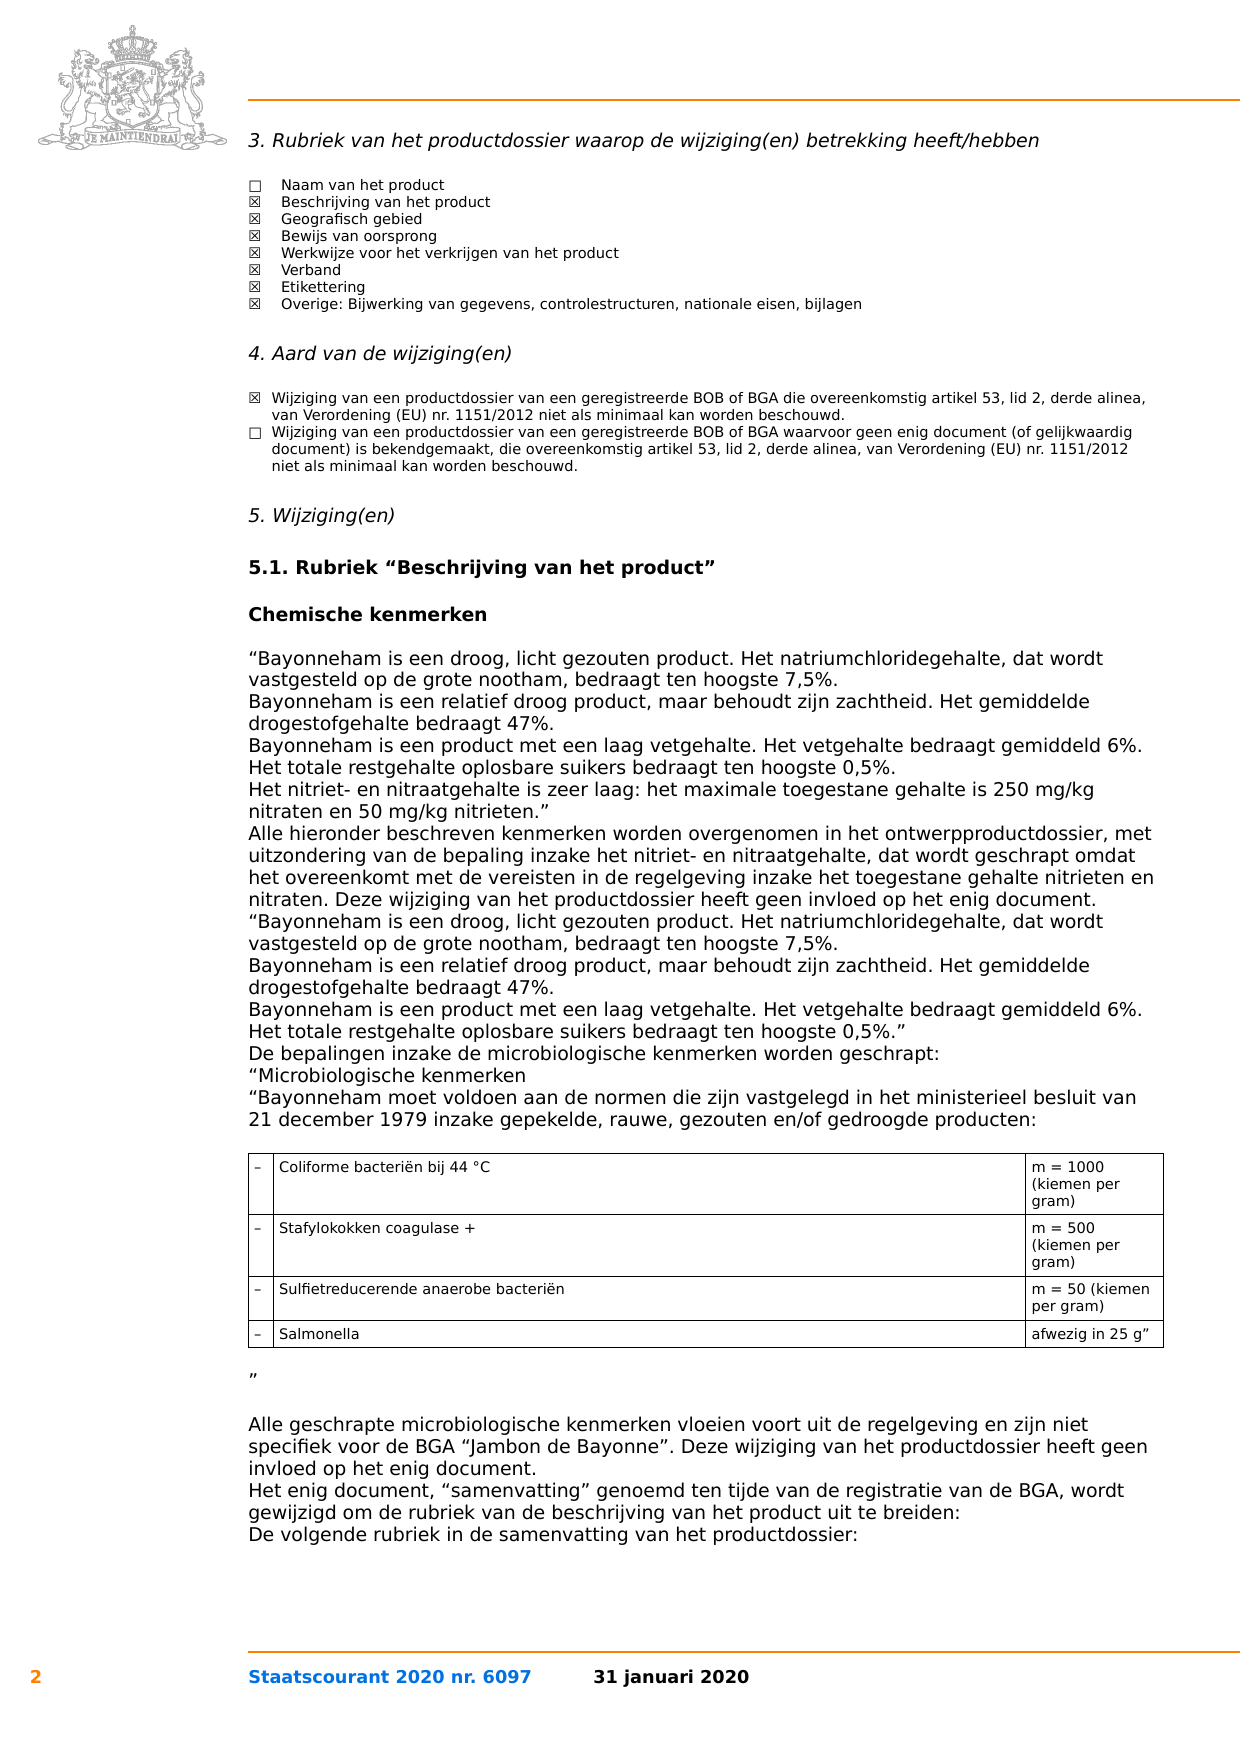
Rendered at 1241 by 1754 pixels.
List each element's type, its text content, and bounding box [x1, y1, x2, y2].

table_header □ [248, 177, 275, 194]
table_cell – [249, 1321, 273, 1347]
table_cell Verband [275, 262, 1163, 279]
table_cell Beschrijving van het product [275, 194, 1163, 211]
table_header m = 1000 (kiemen per gram) [1026, 1154, 1163, 1214]
text “Microbiologische kenmerken [248, 1065, 1163, 1087]
table_header Wijziging van een productdossier van een geregistreerde BOB of BGA die overeenkomstig artikel 53, lid 2, derde alinea, van Verordening (EU) nr. 1151/2012 niet als minimaal kan worden beschouwd. [265, 390, 1163, 424]
text Bayonneham is een relatief droog product, maar behoudt zijn zachtheid. Het gemiddelde drogestofgehalte bedraagt 47%. [248, 955, 1163, 999]
text Bayonneham is een product met een laag vetgehalte. Het vetgehalte bedraagt gemiddeld 6%. [248, 735, 1163, 757]
text Het enig document, “samenvatting” genoemd ten tijde van de registratie van de BGA, wordt gewijzigd om de rubriek van de beschrijving van het product uit te breiden: [248, 1480, 1163, 1524]
text Bayonneham is een relatief droog product, maar behoudt zijn zachtheid. Het gemiddelde drogestofgehalte bedraagt 47%. [248, 691, 1163, 735]
text De bepalingen inzake de microbiologische kenmerken worden geschrapt: [248, 1043, 1163, 1065]
subtitle 3. Rubriek van het productdossier waarop de wijziging(en) betrekking heeft/hebben [248, 130, 1163, 152]
table_header – [249, 1154, 273, 1214]
text Bayonneham is een product met een laag vetgehalte. Het vetgehalte bedraagt gemiddeld 6%. [248, 999, 1163, 1021]
text Alle hieronder beschreven kenmerken worden overgenomen in het ontwerpproductdossier, met uitzondering van de bepaling inzake het nitriet- en nitraatgehalte, dat wordt geschrapt omdat het overeenkomt met de vereisten in de regelgeving inzake het toegestane gehalte nitrieten en nitraten. Deze wijziging van het productdossier heeft geen invloed op het enig document. [248, 823, 1163, 911]
table_cell – [249, 1277, 273, 1320]
table_cell Geografisch gebied [275, 211, 1163, 228]
text “Bayonneham is een droog, licht gezouten product. Het natriumchloridegehalte, dat wordt vastgesteld op de grote nootham, bedraagt ten hoogste 7,5%. [248, 911, 1163, 955]
text “Bayonneham is een droog, licht gezouten product. Het natriumchloridegehalte, dat wordt vastgesteld op de grote nootham, bedraagt ten hoogste 7,5%. [248, 647, 1163, 691]
text Alle geschrapte microbiologische kenmerken vloeien voort uit de regelgeving en zijn niet specifiek voor de BGA “Jambon de Bayonne”. Deze wijziging van het productdossier heeft geen invloed op het enig document. [248, 1414, 1163, 1480]
table_header ☒ [248, 390, 265, 424]
table_cell □ [248, 424, 265, 474]
subtitle 4. Aard van de wijziging(en) [248, 343, 1163, 365]
table_cell Wijziging van een productdossier van een geregistreerde BOB of BGA waarvoor geen enig document (of gelijkwaardig document) is bekendgemaakt, die overeenkomstig artikel 53, lid 2, derde alinea, van Verordening (EU) nr. 1151/2012 niet als minimaal kan worden beschouwd. [265, 424, 1163, 474]
table_cell m = 500 (kiemen per gram) [1026, 1215, 1163, 1276]
table_cell ☒ [248, 245, 275, 262]
table_cell ☒ [248, 228, 275, 245]
table_cell Bewijs van oorsprong [275, 228, 1163, 245]
subtitle 5. Wijziging(en) [248, 504, 1163, 527]
table_header Naam van het product [275, 177, 1163, 194]
picture [38, 25, 227, 150]
text “Bayonneham moet voldoen aan de normen die zijn vastgelegd in het ministerieel besluit van 21 december 1979 inzake gepekelde, rauwe, gezouten en/of gedroogde producten: [248, 1087, 1163, 1131]
table_cell ☒ [248, 194, 275, 211]
table_cell afwezig in 25 g” [1026, 1321, 1163, 1347]
table_cell Etikettering [275, 279, 1163, 296]
table_cell Werkwijze voor het verkrijgen van het product [275, 245, 1163, 262]
text De volgende rubriek in de samenvatting van het productdossier: [248, 1524, 1163, 1546]
table_cell Stafylokokken coagulase + [274, 1215, 1025, 1276]
subtitle 5.1. Rubriek “Beschrijving van het product” [248, 557, 1163, 578]
text ” [248, 1370, 1163, 1392]
subtitle Chemische kenmerken [248, 603, 1163, 626]
text Het totale restgehalte oplosbare suikers bedraagt ten hoogste 0,5%. [248, 757, 1163, 779]
text Het totale restgehalte oplosbare suikers bedraagt ten hoogste 0,5%.” [248, 1021, 1163, 1043]
text Het nitriet- en nitraatgehalte is zeer laag: het maximale toegestane gehalte is 250 mg/kg nitraten en 50 mg/kg nitrieten.” [248, 779, 1163, 823]
table_cell m = 50 (kiemen per gram) [1026, 1277, 1163, 1320]
table_cell ☒ [248, 211, 275, 228]
table_cell Sulfietreducerende anaerobe bacteriën [274, 1277, 1025, 1320]
table_header Coliforme bacteriën bij 44 °C [274, 1154, 1025, 1214]
table_cell ☒ [248, 296, 275, 313]
table_cell – [249, 1215, 273, 1276]
table_cell ☒ [248, 262, 275, 279]
table_cell Salmonella [274, 1321, 1025, 1347]
table_cell ☒ [248, 279, 275, 296]
table_cell Overige: Bijwerking van gegevens, controlestructuren, nationale eisen, bijlagen [275, 296, 1163, 313]
